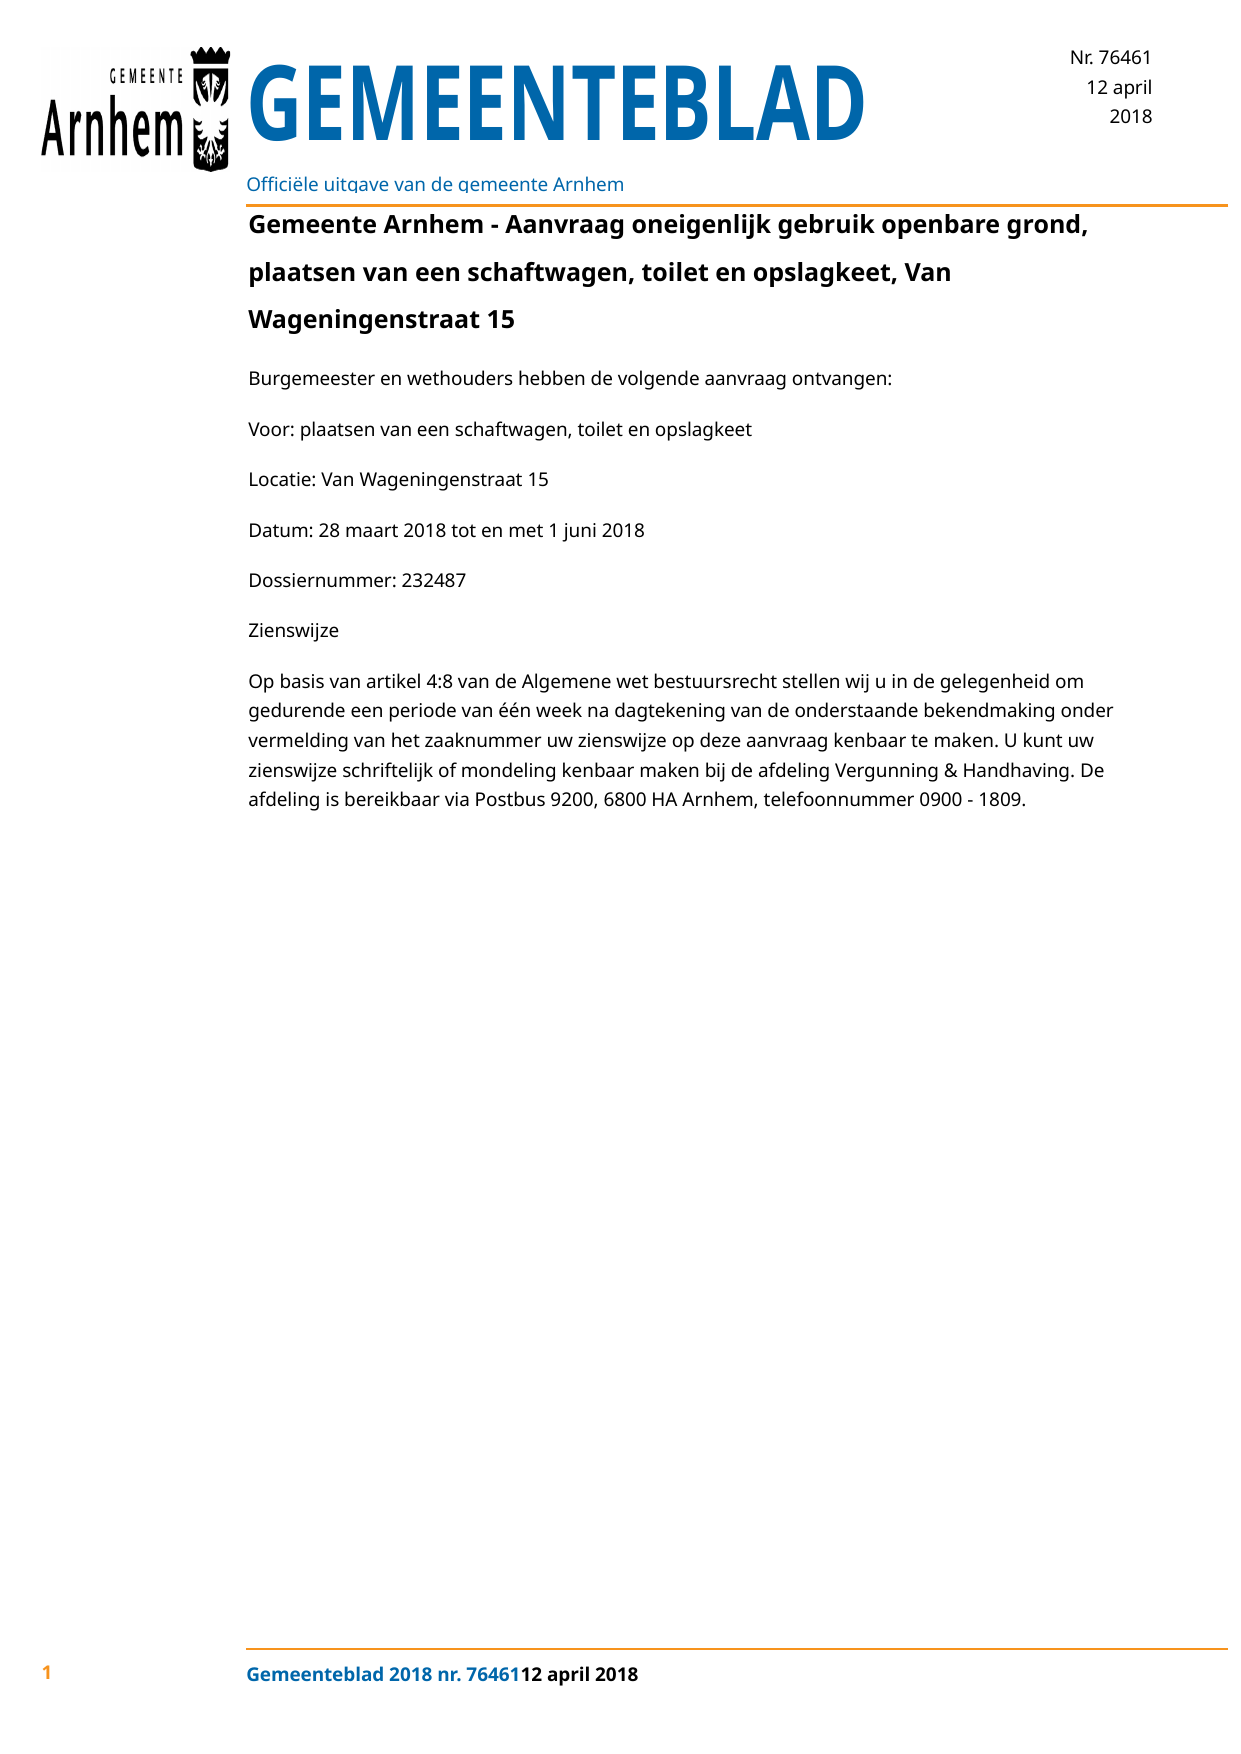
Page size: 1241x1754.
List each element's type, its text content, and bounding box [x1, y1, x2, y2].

text Burgemeester en wethouders hebben de volgende aanvraag ontvangen: [248, 366, 1152, 391]
text Gemeente Arnhem - Aanvraag oneigenlijk gebruik openbare grond, plaatsen van een schaftwagen, toilet en opslagkeet, Van Wageningenstraat 15 [248, 207, 1152, 336]
text Zienswijze [248, 618, 1152, 643]
text Op basis van artikel 4:8 van de Algemene wet bestuursrecht stellen wij u in de gelegenheid om gedurende een periode van één week na dagtekening van de onderstaande bekendmaking onder vermelding van het zaaknummer uw zienswijze op deze aanvraag kenbaar te maken. U kunt uw zienswijze schriftelijk of mondeling kenbaar maken bij de afdeling Vergunning & Handhaving. De afdeling is bereikbaar via Postbus 9200, 6800 HA Arnhem, telefoonnummer 0900 - 1809. [248, 668, 1152, 812]
text Locatie: Van Wageningenstraat 15 [248, 466, 1152, 492]
text Datum: 28 maart 2018 tot en met 1 juni 2018 [248, 517, 1152, 542]
text Voor: plaatsen van een schaftwagen, toilet en opslagkeet [248, 416, 1152, 442]
picture [41, 47, 231, 172]
text Dossiernummer: 232487 [248, 567, 1152, 593]
